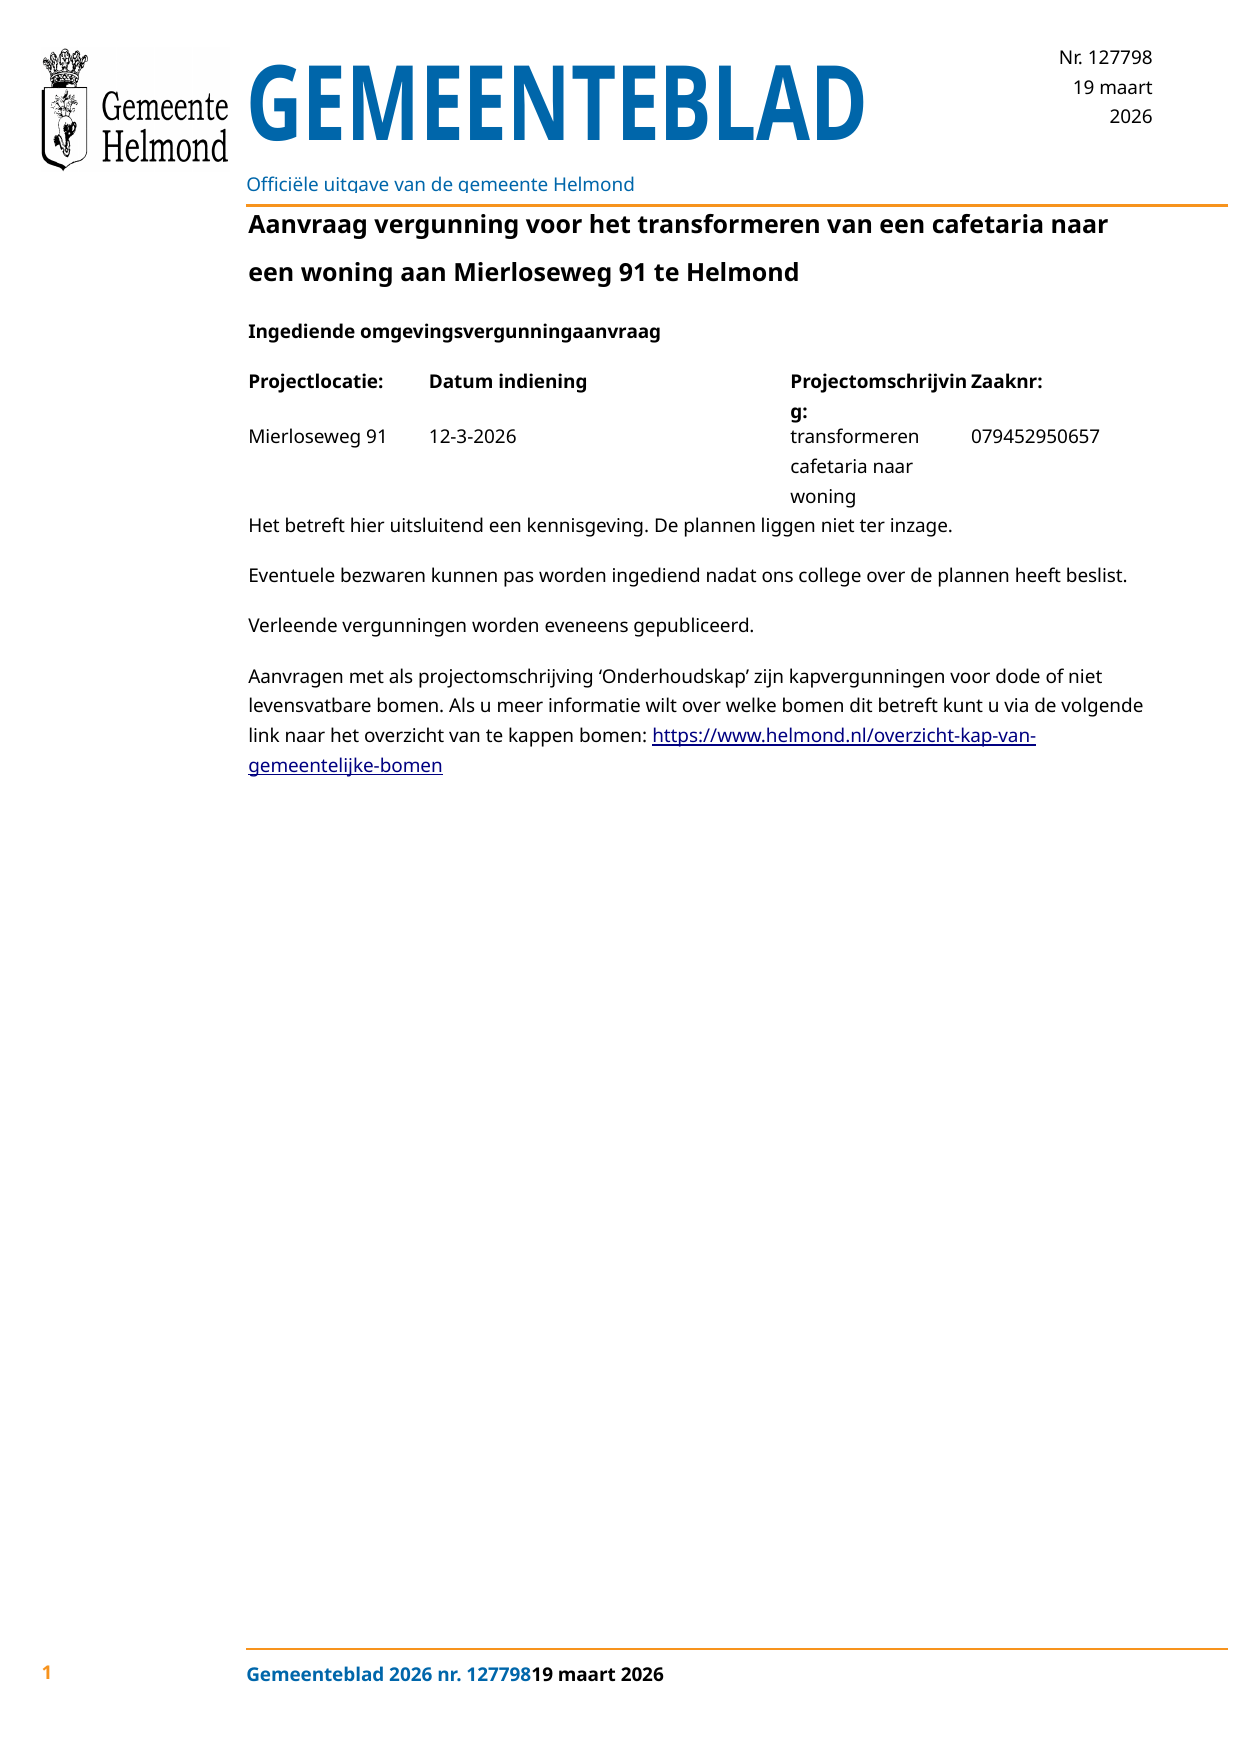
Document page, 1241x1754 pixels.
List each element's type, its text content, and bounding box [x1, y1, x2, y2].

table_cell 079452950657 [971, 424, 1152, 509]
text Verleende vergunningen worden eveneens gepubliceerd. [248, 613, 1152, 638]
table_header [609, 369, 790, 424]
picture [41, 47, 231, 172]
text Ingediende omgevingsvergunningaanvraag [248, 318, 1152, 344]
table_cell transformeren cafetaria naar woning [790, 424, 971, 509]
table_cell Mierloseweg 91 [248, 424, 429, 509]
table_header Datum indiening [429, 369, 609, 424]
text Eventuele bezwaren kunnen pas worden ingediend nadat ons college over de plannen heeft beslist. [248, 562, 1152, 588]
text Het betreft hier uitsluitend een kennisgeving. De plannen liggen niet ter inzage. [248, 512, 1152, 538]
text Aanvraag vergunning voor het transformeren van een cafetaria naar een woning aan Mierloseweg 91 te Helmond [248, 207, 1152, 288]
table_cell 12-3-2026 [429, 424, 609, 509]
text Aanvragen met als projectomschrijving ‘Onderhoudskap’ zijn kapvergunningen voor dode of niet levensvatbare bomen. Als u meer informatie wilt over welke bomen dit betreft kunt u via de volgende link naar het overzicht van te kappen bomen: https://www.helmond.nl/overzicht-kap-van-gemeentelijke-bomen [248, 663, 1152, 778]
table_cell [609, 424, 790, 509]
table_header Projectomschrijving: [790, 369, 971, 424]
table_header Projectlocatie: [248, 369, 429, 424]
table_header Zaaknr: [971, 369, 1152, 424]
